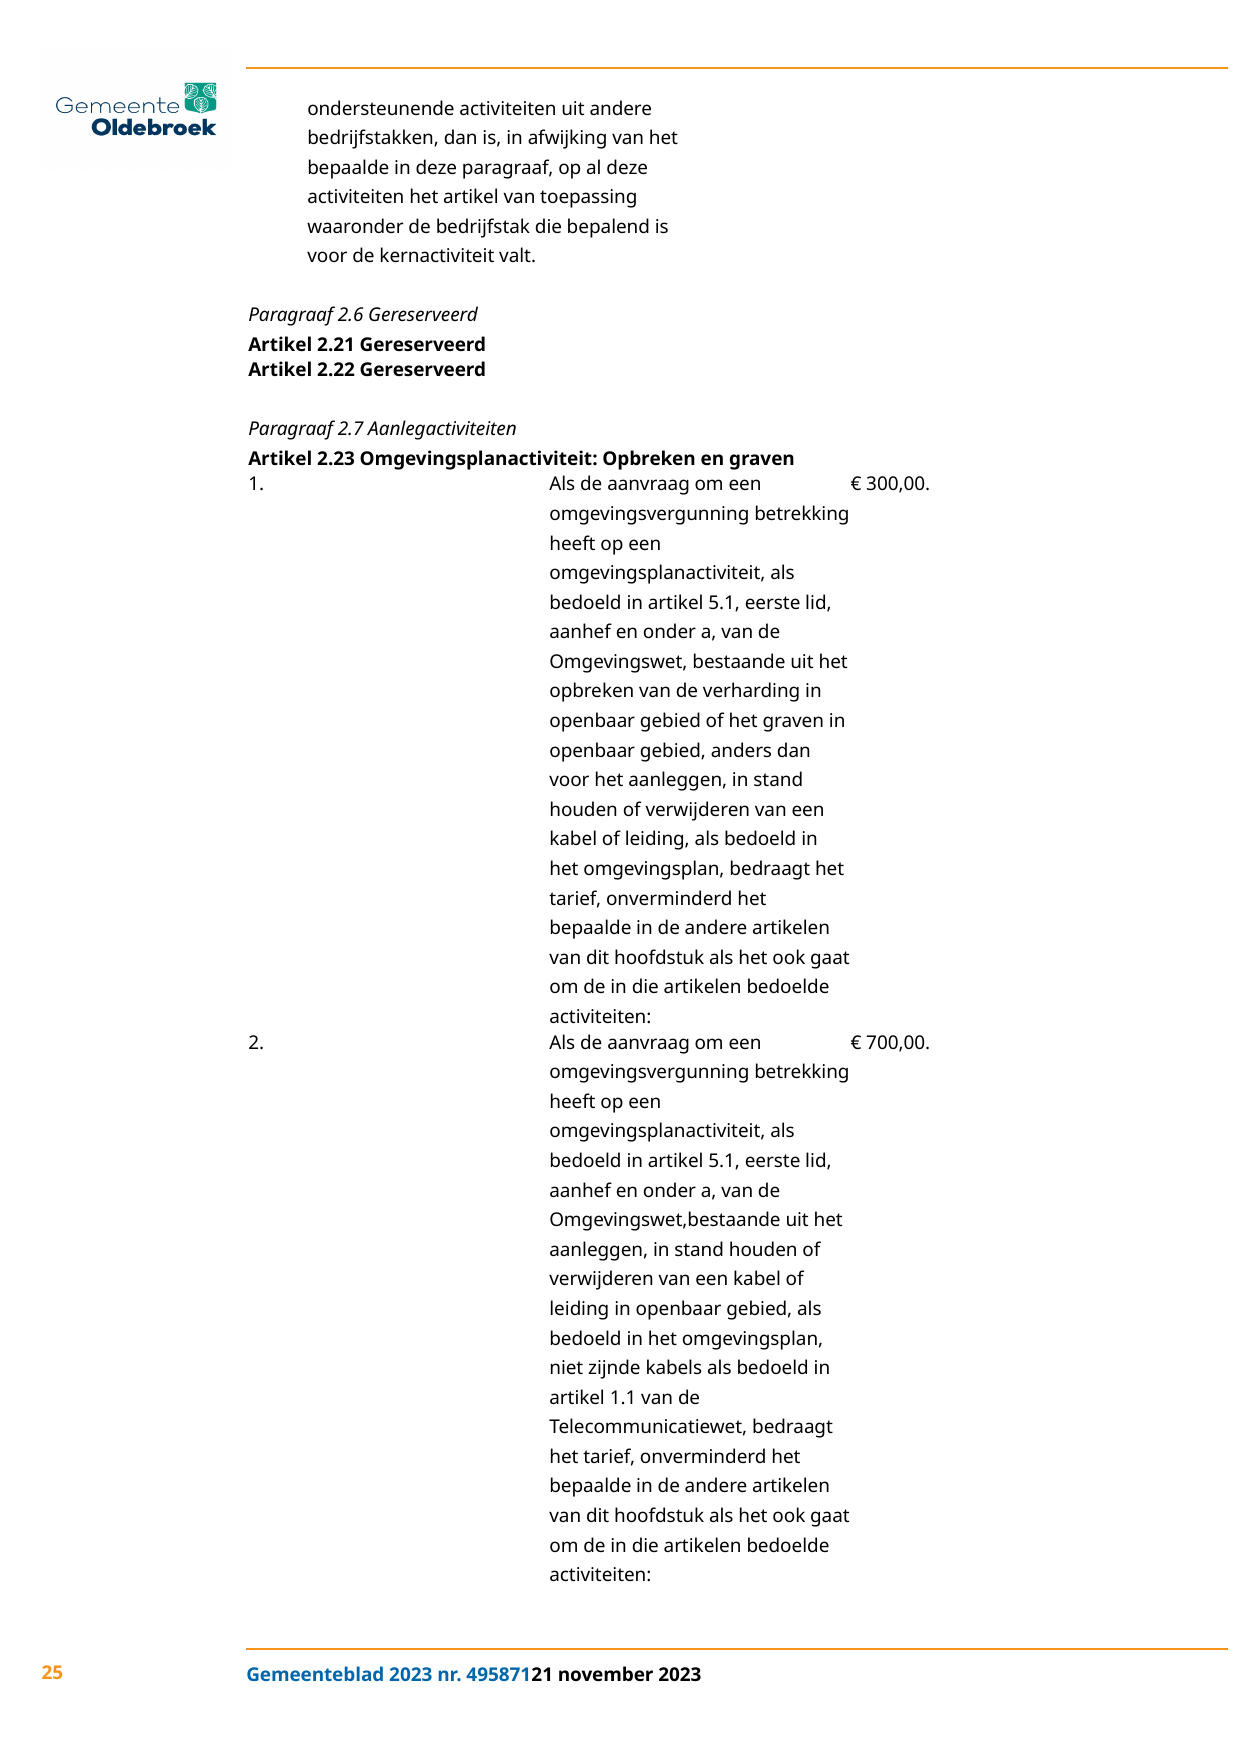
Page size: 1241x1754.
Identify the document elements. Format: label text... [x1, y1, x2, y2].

table_header Artikel 2.23 Omgevingsplanactiviteit: Opbreken en graven [248, 445, 850, 471]
table_header [700, 331, 1152, 357]
table_cell ondersteunende activiteiten uit andere bedrijfstakken, dan is, in afwijking van het bepaalde in deze paragraaf, op al deze activiteiten het artikel van toepassing waaronder de bedrijfstak die bepalend is voor de kernactiviteit valt. [248, 95, 700, 268]
table_cell [700, 357, 1152, 382]
picture [41, 47, 231, 172]
table_cell € 300,00. [850, 471, 1152, 1029]
table_cell 2. [248, 1029, 549, 1587]
table_header Artikel 2.21 Gereserveerd [248, 331, 700, 357]
table_header [850, 445, 1152, 471]
text Paragraaf 2.6 Gereserveerd [248, 301, 1152, 327]
table_cell 1. [248, 471, 549, 1029]
table_cell € 700,00. [850, 1029, 1152, 1587]
table_cell Als de aanvraag om een omgevingsvergunning betrekking heeft op een omgevingsplanactiviteit, als bedoeld in artikel 5.1, eerste lid, aanhef en onder a, van de Omgevingswet,bestaande uit het aanleggen, in stand houden of verwijderen van een kabel of leiding in openbaar gebied, als bedoeld in het omgevingsplan, niet zijnde kabels als bedoeld in artikel 1.1 van de Telecommunicatiewet, bedraagt het tarief, onverminderd het bepaalde in de andere artikelen van dit hoofdstuk als het ook gaat om de in die artikelen bedoelde activiteiten: [549, 1029, 850, 1587]
table_cell Artikel 2.22 Gereserveerd [248, 357, 700, 382]
table_cell Als de aanvraag om een omgevingsvergunning betrekking heeft op een omgevingsplanactiviteit, als bedoeld in artikel 5.1, eerste lid, aanhef en onder a, van de Omgevingswet, bestaande uit het opbreken van de verharding in openbaar gebied of het graven in openbaar gebied, anders dan voor het aanleggen, in stand houden of verwijderen van een kabel of leiding, als bedoeld in het omgevingsplan, bedraagt het tarief, onverminderd het bepaalde in de andere artikelen van dit hoofdstuk als het ook gaat om de in die artikelen bedoelde activiteiten: [549, 471, 850, 1029]
table_cell [700, 95, 1152, 268]
text Paragraaf 2.7 Aanlegactiviteiten [248, 415, 1152, 441]
